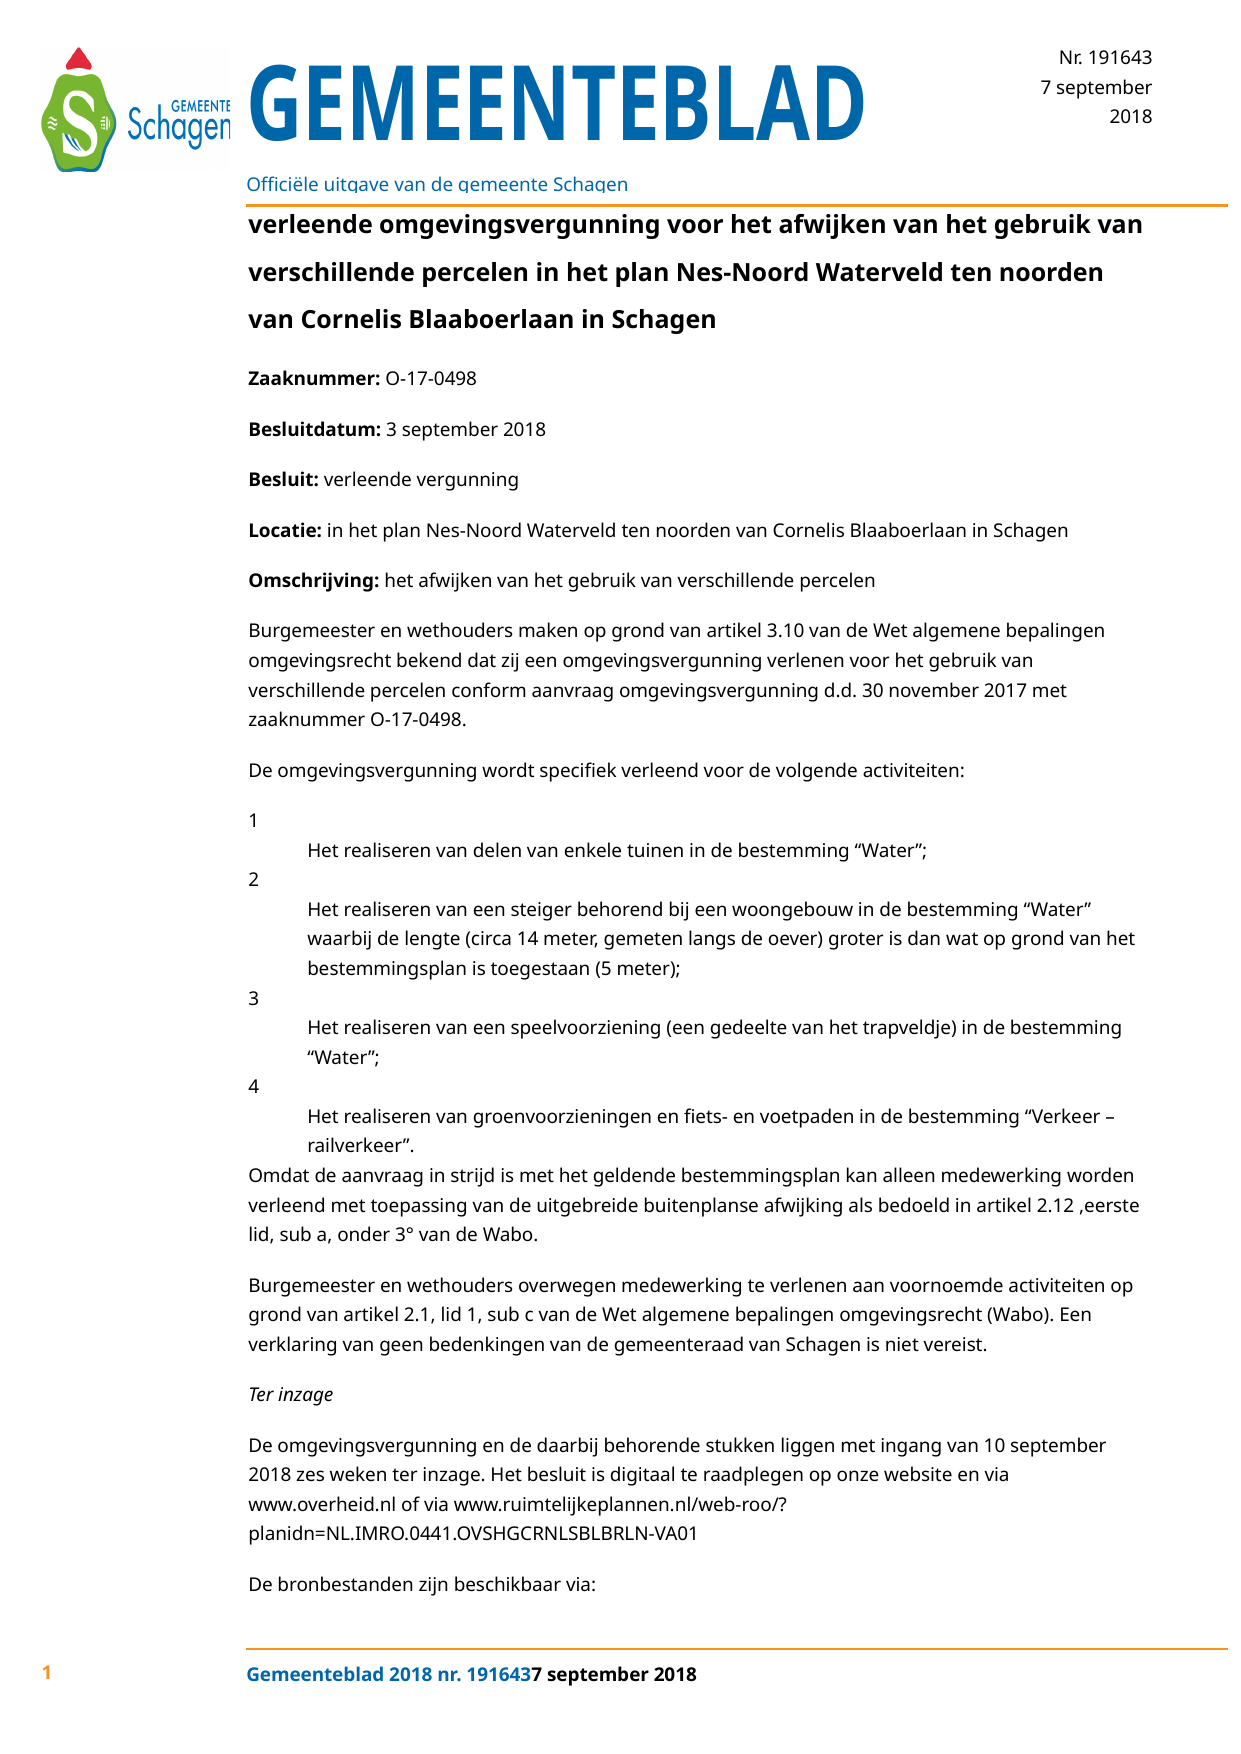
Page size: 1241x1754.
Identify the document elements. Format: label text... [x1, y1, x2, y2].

text Besluit: verleende vergunning [248, 466, 1152, 492]
text verleende omgevingsvergunning voor het afwijken van het gebruik van verschillende percelen in het plan Nes-Noord Waterveld ten noorden van Cornelis Blaaboerlaan in Schagen [248, 207, 1152, 336]
text De bronbestanden zijn beschikbaar via: [248, 1571, 1152, 1597]
text Locatie: in het plan Nes-Noord Waterveld ten noorden van Cornelis Blaaboerlaan in Schagen [248, 517, 1152, 542]
text Besluitdatum: 3 september 2018 [248, 416, 1152, 442]
text De omgevingsvergunning en de daarbij behorende stukken liggen met ingang van 10 september 2018 zes weken ter inzage. Het besluit is digitaal te raadplegen op onze website en via www.overheid.nl of via www.ruimtelijkeplannen.nl/web-roo/?planidn=NL.IMRO.0441.OVSHGCRNLSBLBRLN-VA01 [248, 1432, 1152, 1546]
text Burgemeester en wethouders overwegen medewerking te verlenen aan voornoemde activiteiten op grond van artikel 2.1, lid 1, sub c van de Wet algemene bepalingen omgevingsrecht (Wabo). Een verklaring van geen bedenkingen van de gemeenteraad van Schagen is niet vereist. [248, 1272, 1152, 1357]
list Het realiseren van een steiger behorend bij een woongebouw in de bestemming “Water” waarbij de lengte (circa 14 meter, gemeten langs de oever) groter is dan wat op grond van het bestemmingsplan is toegestaan (5 meter); [248, 896, 1152, 981]
list Het realiseren van groenvoorzieningen en fiets- en voetpaden in de bestemming “Verkeer – railverkeer”. [248, 1103, 1152, 1158]
picture [41, 47, 231, 172]
text De omgevingsvergunning wordt specifiek verleend voor de volgende activiteiten: [248, 757, 1152, 782]
text Ter inzage [248, 1381, 1152, 1407]
text Burgemeester en wethouders maken op grond van artikel 3.10 van de Wet algemene bepalingen omgevingsrecht bekend dat zij een omgevingsvergunning verlenen voor het gebruik van verschillende percelen conform aanvraag omgevingsvergunning d.d. 30 november 2017 met zaaknummer O-17-0498. [248, 618, 1152, 732]
text Omschrijving: het afwijken van het gebruik van verschillende percelen [248, 567, 1152, 593]
text Zaaknummer: O-17-0498 [248, 366, 1152, 391]
list Het realiseren van een speelvoorziening (een gedeelte van het trapveldje) in de bestemming “Water”; [248, 1014, 1152, 1069]
list Het realiseren van delen van enkele tuinen in de bestemming “Water”; [248, 837, 1152, 862]
text Omdat de aanvraag in strijd is met het geldende bestemmingsplan kan alleen medewerking worden verleend met toepassing van de uitgebreide buitenplanse afwijking als bedoeld in artikel 2.12 ,eerste lid, sub a, onder 3° van de Wabo. [248, 1162, 1152, 1247]
